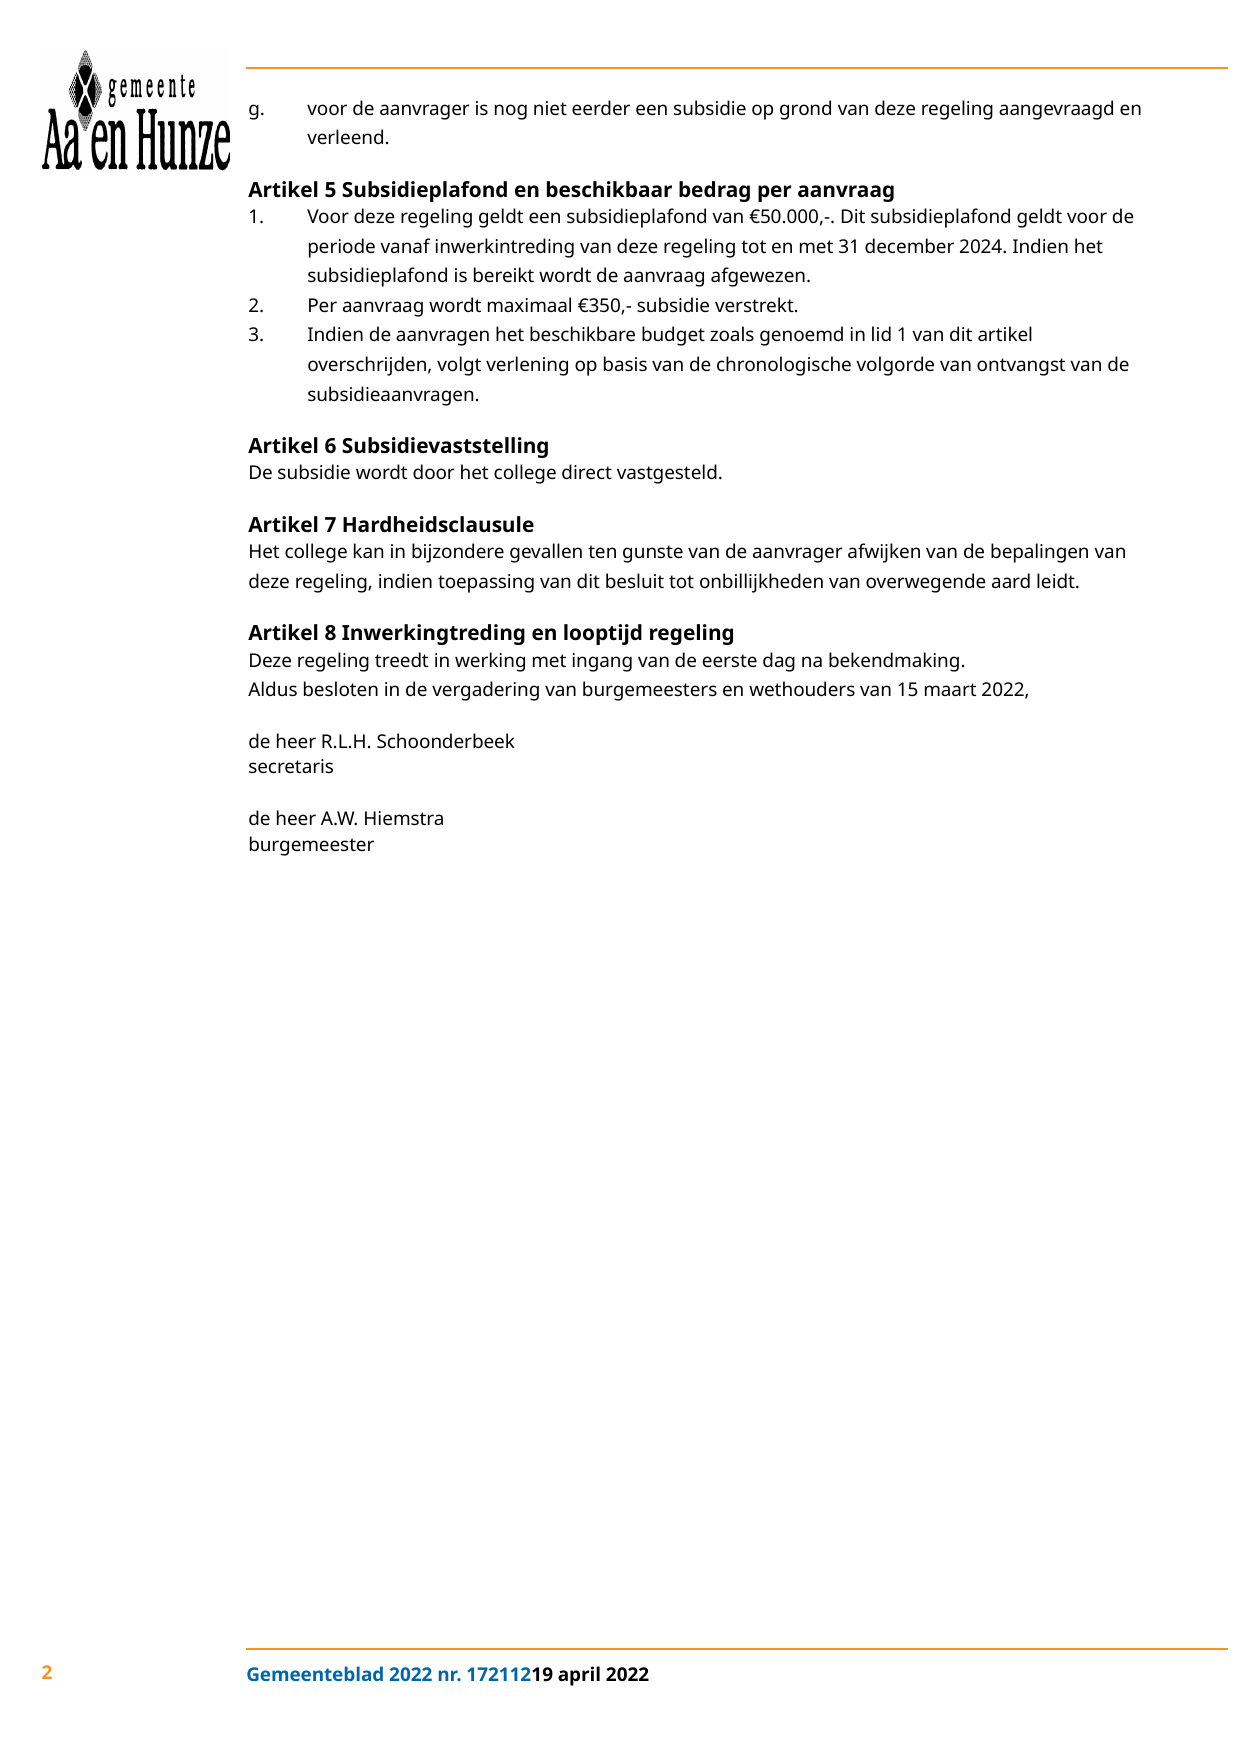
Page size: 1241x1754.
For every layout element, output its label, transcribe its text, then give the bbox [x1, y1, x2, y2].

text Artikel 8 Inwerkingtreding en looptijd regeling [248, 618, 1152, 647]
text burgemeester [248, 831, 1152, 857]
text Deze regeling treedt in werking met ingang van de eerste dag na bekendmaking. [248, 647, 1152, 673]
list Voor deze regeling geldt een subsidieplafond van €50.000,-. Dit subsidieplafond geldt voor de periode vanaf inwerkintreding van deze regeling tot en met 31 december 2024. Indien het subsidieplafond is bereikt wordt de aanvraag afgewezen. [248, 203, 1152, 288]
list voor de aanvrager is nog niet eerder een subsidie op grond van deze regeling aangevraagd en verleend. [248, 95, 1152, 150]
text De subsidie wordt door het college direct vastgesteld. [248, 459, 1152, 485]
text de heer R.L.H. Schoonderbeek [248, 728, 1152, 754]
text Aldus besloten in de vergadering van burgemeesters en wethouders van 15 maart 2022, [248, 676, 1152, 702]
picture [41, 47, 231, 172]
text Artikel 7 Hardheidsclausule [248, 510, 1152, 538]
list Indien de aanvragen het beschikbare budget zoals genoemd in lid 1 van dit artikel overschrijden, volgt verlening op basis van de chronologische volgorde van ontvangst van de subsidieaanvragen. [248, 322, 1152, 406]
text Artikel 5 Subsidieplafond en beschikbaar bedrag per aanvraag [248, 175, 1152, 203]
text secretaris [248, 754, 1152, 779]
text Het college kan in bijzondere gevallen ten gunste van de aanvrager afwijken van de bepalingen van deze regeling, indien toepassing van dit besluit tot onbillijkheden van overwegende aard leidt. [248, 538, 1152, 594]
list Per aanvraag wordt maximaal €350,- subsidie verstrekt. [248, 292, 1152, 318]
text Artikel 6 Subsidievaststelling [248, 431, 1152, 459]
text de heer A.W. Hiemstra [248, 805, 1152, 831]
